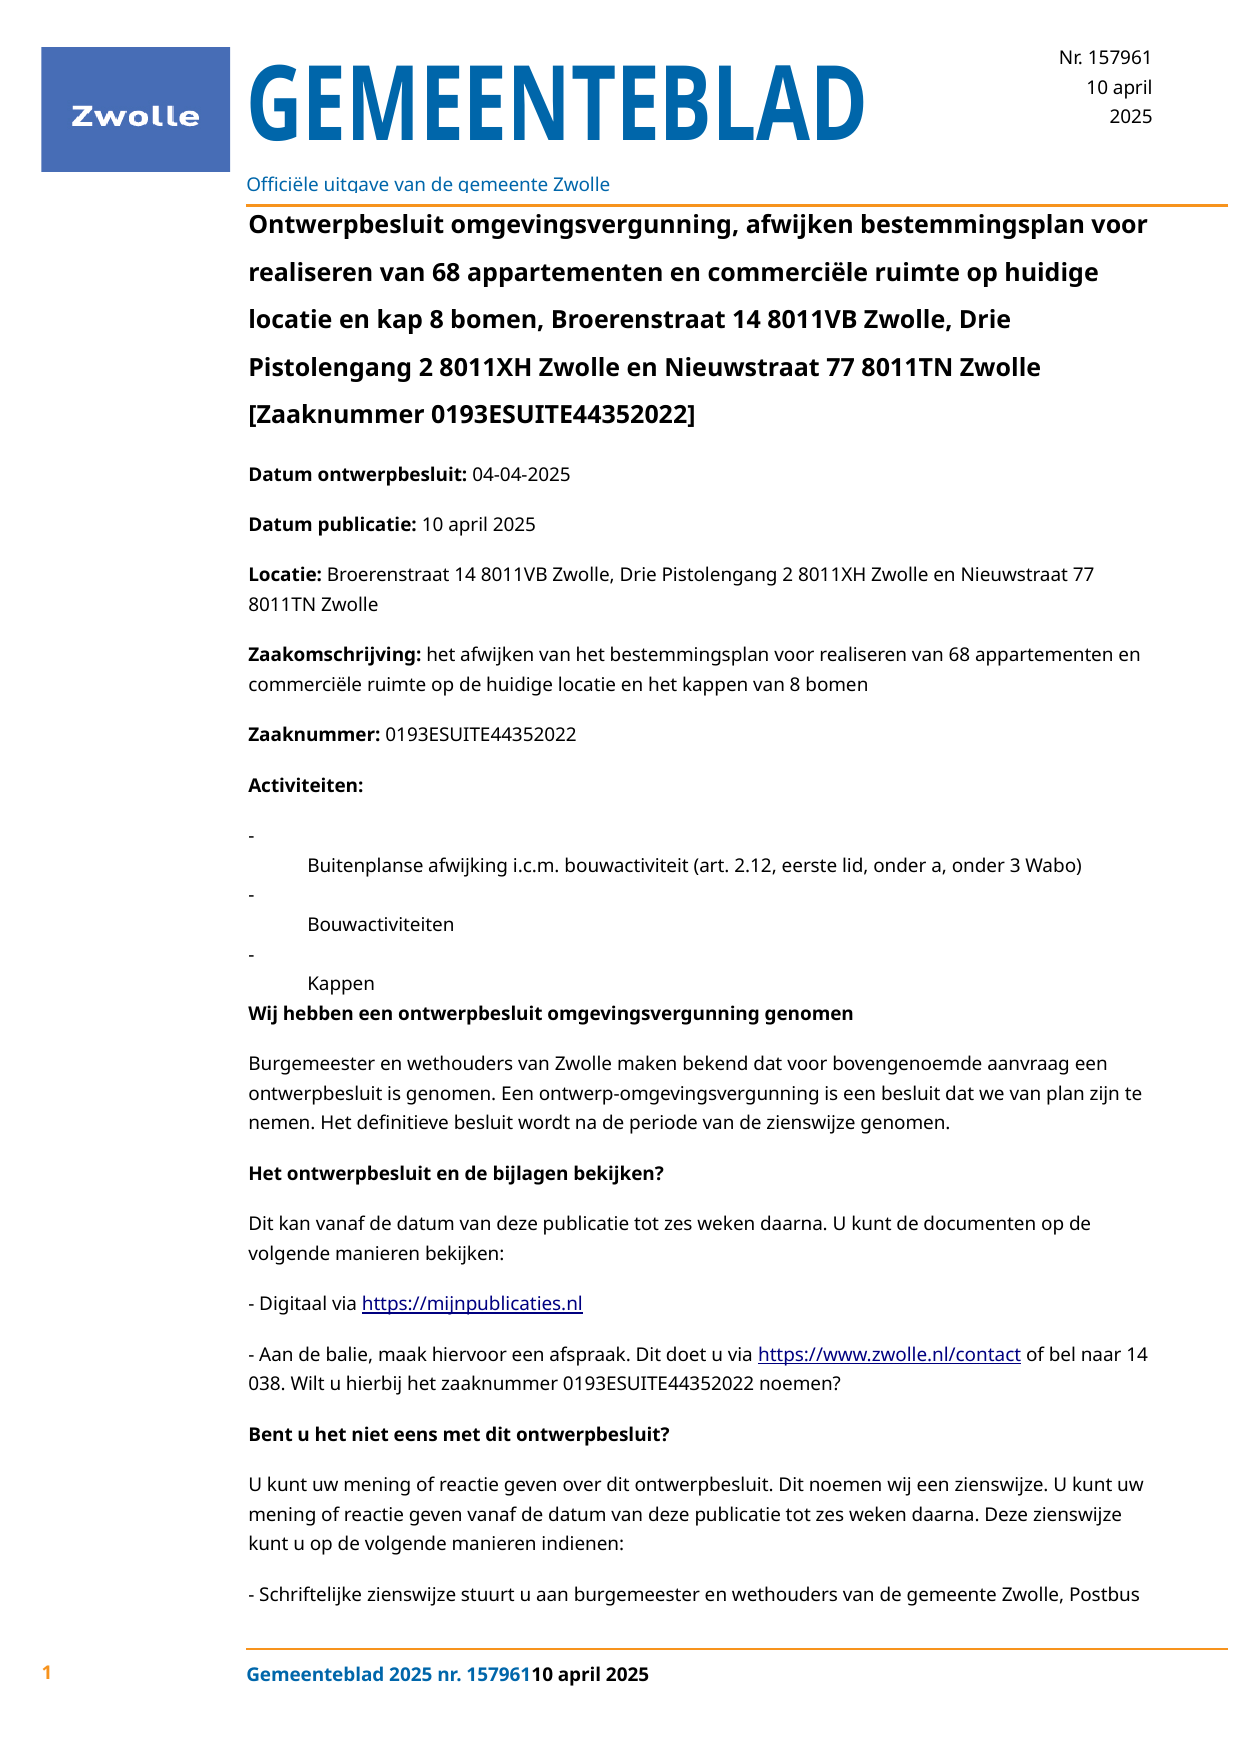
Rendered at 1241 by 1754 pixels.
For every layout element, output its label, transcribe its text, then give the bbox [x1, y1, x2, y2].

text Datum publicatie: 10 april 2025 [248, 511, 1152, 537]
text Ontwerpbesluit omgevingsvergunning, afwijken bestemmingsplan voor realiseren van 68 appartementen en commerciële ruimte op huidige locatie en kap 8 bomen, Broerenstraat 14 8011VB Zwolle, Drie Pistolengang 2 8011XH Zwolle en Nieuwstraat 77 8011TN Zwolle [Zaaknummer 0193ESUITE44352022] [248, 207, 1152, 431]
text Wij hebben een ontwerpbesluit omgevingsvergunning genomen [248, 1000, 1152, 1026]
list Bouwactiviteiten [248, 911, 1152, 937]
list Kappen [248, 970, 1152, 996]
list Buitenplanse afwijking i.c.m. bouwactiviteit (art. 2.12, eerste lid, onder a, onder 3 Wabo) [248, 852, 1152, 878]
text Zaakomschrijving: het afwijken van het bestemmingsplan voor realiseren van 68 appartementen en commerciële ruimte op de huidige locatie en het kappen van 8 bomen [248, 642, 1152, 697]
text Datum ontwerpbesluit: 04-04-2025 [248, 461, 1152, 486]
text Locatie: Broerenstraat 14 8011VB Zwolle, Drie Pistolengang 2 8011XH Zwolle en Nieuwstraat 77 8011TN Zwolle [248, 562, 1152, 617]
text Zaaknummer: 0193ESUITE44352022 [248, 722, 1152, 747]
text - Digitaal via https://mijnpublicaties.nl [248, 1290, 1152, 1316]
text U kunt uw mening of reactie geven over dit ontwerpbesluit. Dit noemen wij een zienswijze. U kunt uw mening of reactie geven vanaf de datum van deze publicatie tot zes weken daarna. Deze zienswijze kunt u op de volgende manieren indienen: [248, 1471, 1152, 1556]
text Dit kan vanaf de datum van deze publicatie tot zes weken daarna. U kunt de documenten op de volgende manieren bekijken: [248, 1210, 1152, 1266]
text Activiteiten: [248, 772, 1152, 798]
text Bent u het niet eens met dit ontwerpbesluit? [248, 1421, 1152, 1446]
text - Schriftelijke zienswijze stuurt u aan burgemeester en wethouders van de gemeente Zwolle, Postbus [248, 1581, 1152, 1606]
text Burgemeester en wethouders van Zwolle maken bekend dat voor bovengenoemde aanvraag een ontwerpbesluit is genomen. Een ontwerp-omgevingsvergunning is een besluit dat we van plan zijn te nemen. Het definitieve besluit wordt na de periode van de zienswijze genomen. [248, 1050, 1152, 1135]
picture [41, 47, 231, 172]
text - Aan de balie, maak hiervoor een afspraak. Dit doet u via https://www.zwolle.nl/contact of bel naar 14 038. Wilt u hierbij het zaaknummer 0193ESUITE44352022 noemen? [248, 1341, 1152, 1396]
text Het ontwerpbesluit en de bijlagen bekijken? [248, 1160, 1152, 1186]
